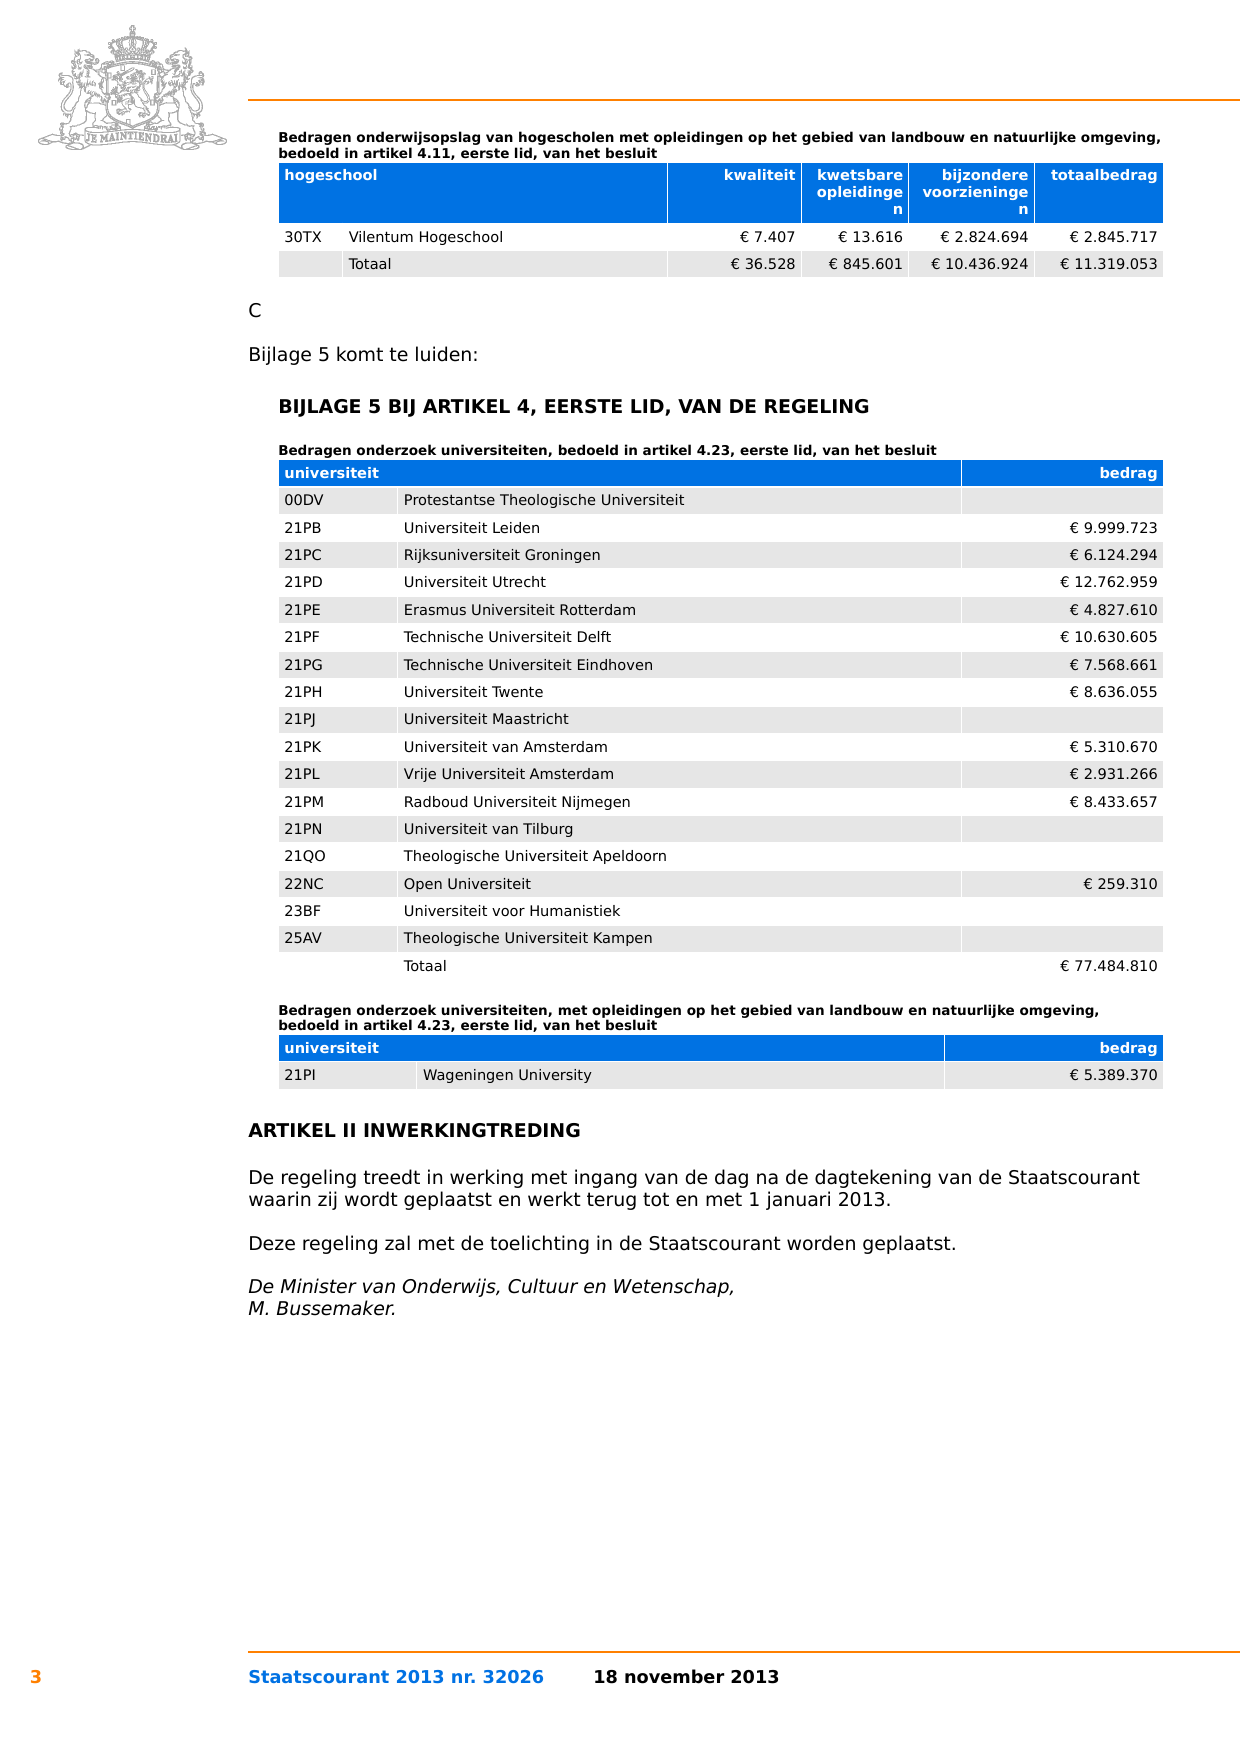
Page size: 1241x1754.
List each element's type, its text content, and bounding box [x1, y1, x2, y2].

table_cell € 7.568.661 [962, 652, 1163, 678]
table_cell 21PF [279, 624, 397, 651]
table_cell Universiteit van Tilburg [398, 816, 961, 842]
table_cell universiteit [279, 1035, 944, 1061]
table_cell universiteit [279, 460, 961, 486]
table_cell € 11.319.053 [1035, 251, 1163, 277]
table_cell [962, 816, 1163, 842]
table_cell 21PG [279, 652, 397, 678]
table_cell € 10.630.605 [962, 624, 1163, 651]
table_cell € 8.433.657 [962, 789, 1163, 815]
table_header Bedragen onderwijsopslag van hogescholen met opleidingen op het gebied van landbouw en natuurlijke omgeving, bedoeld in artikel 4.11, eerste lid, van het besluit [278, 130, 1163, 161]
table_cell [962, 488, 1163, 514]
text Bijlage 5 komt te luiden: [248, 344, 1163, 366]
table_cell € 13.616 [802, 224, 908, 250]
table_cell Open Universiteit [398, 871, 961, 897]
table_cell 22NC [279, 871, 397, 897]
table_cell € 9.999.723 [962, 515, 1163, 541]
table_cell 21QO [279, 844, 397, 870]
text De regeling treedt in werking met ingang van de dag na de dagtekening van de Staatscourant waarin zij wordt geplaatst en werkt terug tot en met 1 januari 2013. [248, 1167, 1163, 1211]
table_cell totaalbedrag [1035, 163, 1163, 223]
table_cell 21PE [279, 597, 397, 623]
picture [38, 25, 227, 150]
table_cell € 8.636.055 [962, 679, 1163, 706]
table_cell 21PN [279, 816, 397, 842]
table_cell Theologische Universiteit Kampen [398, 926, 961, 952]
table_cell bedrag [945, 1035, 1163, 1061]
table_cell 21PB [279, 515, 397, 541]
table_cell € 845.601 [802, 251, 908, 277]
text C [248, 300, 1163, 322]
table_cell 21PL [279, 761, 397, 788]
table_cell [962, 707, 1163, 733]
table_cell Totaal [343, 251, 667, 277]
table_cell Protestantse Theologische Universiteit [398, 488, 961, 514]
table_cell € 36.528 [668, 251, 801, 277]
table_cell 21PD [279, 570, 397, 596]
table_cell € 4.827.610 [962, 597, 1163, 623]
table_cell [962, 844, 1163, 870]
table_cell Rijksuniversiteit Groningen [398, 542, 961, 568]
table_cell € 259.310 [962, 871, 1163, 897]
table_cell € 10.436.924 [909, 251, 1034, 277]
table_cell Wageningen University [417, 1062, 944, 1089]
table_cell 21PC [279, 542, 397, 568]
subtitle ARTIKEL II INWERKINGTREDING [248, 1120, 1163, 1142]
table_cell € 12.762.959 [962, 570, 1163, 596]
table_cell Technische Universiteit Delft [398, 624, 961, 651]
table_cell bedrag [962, 460, 1163, 486]
table_header Bedragen onderzoek universiteiten, met opleidingen op het gebied van landbouw en natuurlijke omgeving, bedoeld in artikel 4.23, eerste lid, van het besluit [278, 1003, 1163, 1034]
table_cell hogeschool [279, 163, 667, 223]
table_cell [279, 251, 342, 277]
table_cell Vrije Universiteit Amsterdam [398, 761, 961, 788]
table_cell € 5.310.670 [962, 734, 1163, 760]
text Deze regeling zal met de toelichting in de Staatscourant worden geplaatst. [248, 1232, 1163, 1254]
table_header Bedragen onderzoek universiteiten, bedoeld in artikel 4.23, eerste lid, van het besluit [278, 443, 1163, 459]
table_cell 21PI [279, 1062, 416, 1089]
table_cell Theologische Universiteit Apeldoorn [398, 844, 961, 870]
table_cell [962, 898, 1163, 925]
subtitle BIJLAGE 5 BIJ ARTIKEL 4, EERSTE LID, VAN DE REGELING [278, 396, 1163, 418]
table_cell Technische Universiteit Eindhoven [398, 652, 961, 678]
table_cell 25AV [279, 926, 397, 952]
table_cell Vilentum Hogeschool [343, 224, 667, 250]
table_cell 21PJ [279, 707, 397, 733]
table_cell kwetsbare opleidingen [802, 163, 908, 223]
table_cell Universiteit voor Humanistiek [398, 898, 961, 925]
table_cell [962, 926, 1163, 952]
table_cell Universiteit Utrecht [398, 570, 961, 596]
table_cell € 77.484.810 [962, 953, 1163, 979]
table_cell bijzondere voorzieningen [909, 163, 1034, 223]
table_cell Universiteit van Amsterdam [398, 734, 961, 760]
table_cell Erasmus Universiteit Rotterdam [398, 597, 961, 623]
table_cell Radboud Universiteit Nijmegen [398, 789, 961, 815]
table_cell 21PM [279, 789, 397, 815]
table_cell Universiteit Twente [398, 679, 961, 706]
table_cell Universiteit Maastricht [398, 707, 961, 733]
table_cell 23BF [279, 898, 397, 925]
table_cell [279, 953, 397, 979]
table_cell Totaal [398, 953, 961, 979]
table_cell € 7.407 [668, 224, 801, 250]
table_cell € 6.124.294 [962, 542, 1163, 568]
table_cell € 2.845.717 [1035, 224, 1163, 250]
table_cell 30TX [279, 224, 342, 250]
text De Minister van Onderwijs, Cultuur en Wetenschap, M. Bussemaker. [248, 1276, 1163, 1320]
table_cell 21PK [279, 734, 397, 760]
table_cell 21PH [279, 679, 397, 706]
table_cell € 2.931.266 [962, 761, 1163, 788]
table_cell Universiteit Leiden [398, 515, 961, 541]
table_cell € 2.824.694 [909, 224, 1034, 250]
table_cell kwaliteit [668, 163, 801, 223]
table_cell 00DV [279, 488, 397, 514]
table_cell € 5.389.370 [945, 1062, 1163, 1089]
